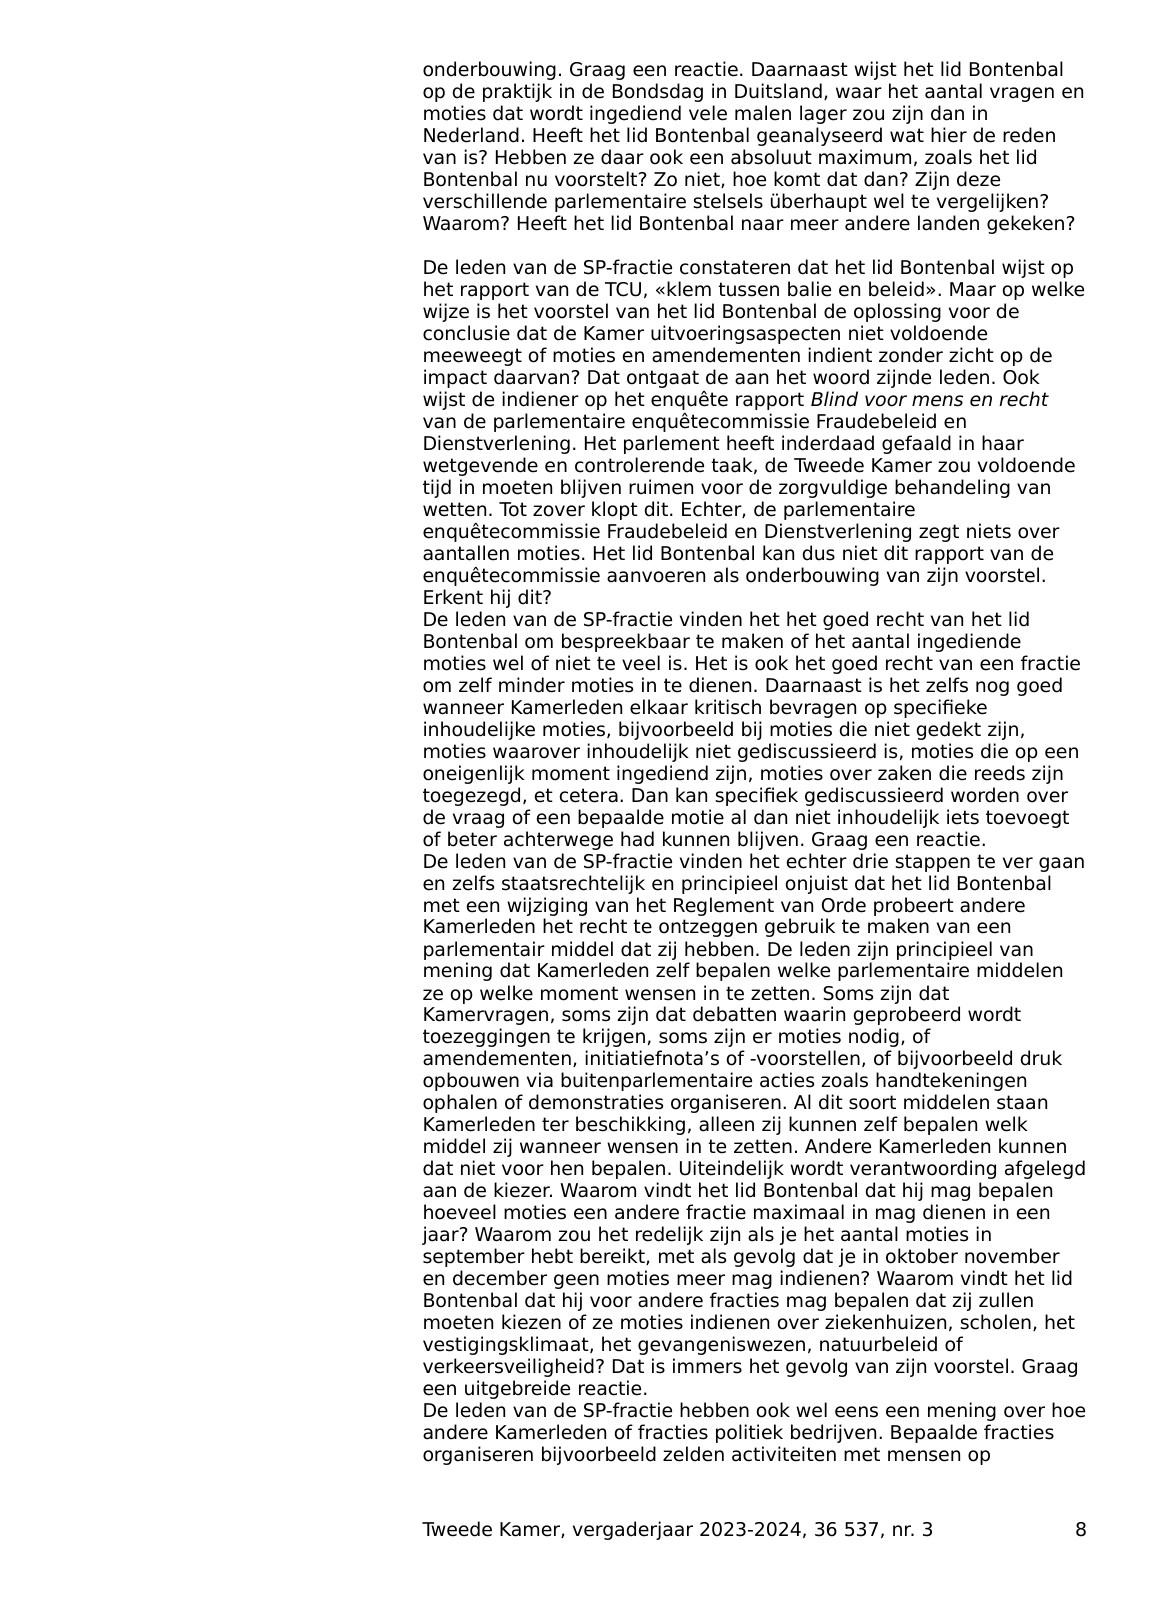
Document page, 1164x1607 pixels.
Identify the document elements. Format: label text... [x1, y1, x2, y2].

text De leden van de SP-fractie constateren dat het lid Bontenbal wijst op het rapport van de TCU, «klem tussen balie en beleid». Maar op welke wijze is het voorstel van het lid Bontenbal de oplossing voor de conclusie dat de Kamer uitvoeringsaspecten niet voldoende meeweegt of moties en amendementen indient zonder zicht op de impact daarvan? Dat ontgaat de aan het woord zijnde leden. Ook wijst de indiener op het enquête rapport Blind voor mens en recht van de parlementaire enquêtecommissie Fraudebeleid en Dienstverlening. Het parlement heeft inderdaad gefaald in haar wetgevende en controlerende taak, de Tweede Kamer zou voldoende tijd in moeten blijven ruimen voor de zorgvuldige behandeling van wetten. Tot zover klopt dit. Echter, de parlementaire enquêtecommissie Fraudebeleid en Dienstverlening zegt niets over aantallen moties. Het lid Bontenbal kan dus niet dit rapport van de enquêtecommissie aanvoeren als onderbouwing van zijn voorstel. Erkent hij dit? [422, 257, 1087, 609]
text De leden van de SP-fractie hebben ook wel eens een mening over hoe andere Kamerleden of fracties politiek bedrijven. Bepaalde fracties organiseren bijvoorbeeld zelden activiteiten met mensen op [422, 1400, 1087, 1466]
text onderbouwing. Graag een reactie. Daarnaast wijst het lid Bontenbal op de praktijk in de Bondsdag in Duitsland, waar het aantal vragen en moties dat wordt ingediend vele malen lager zou zijn dan in Nederland. Heeft het lid Bontenbal geanalyseerd wat hier de reden van is? Hebben ze daar ook een absoluut maximum, zoals het lid Bontenbal nu voorstelt? Zo niet, hoe komt dat dan? Zijn deze verschillende parlementaire stelsels überhaupt wel te vergelijken? Waarom? Heeft het lid Bontenbal naar meer andere landen gekeken? [422, 59, 1087, 235]
text De leden van de SP-fractie vinden het echter drie stappen te ver gaan en zelfs staatsrechtelijk en principieel onjuist dat het lid Bontenbal met een wijziging van het Reglement van Orde probeert andere Kamerleden het recht te ontzeggen gebruik te maken van een parlementair middel dat zij hebben. De leden zijn principieel van mening dat Kamerleden zelf bepalen welke parlementaire middelen ze op welke moment wensen in te zetten. Soms zijn dat Kamervragen, soms zijn dat debatten waarin geprobeerd wordt toezeggingen te krijgen, soms zijn er moties nodig, of amendementen, initiatiefnota’s of -voorstellen, of bijvoorbeeld druk opbouwen via buitenparlementaire acties zoals handtekeningen ophalen of demonstraties organiseren. Al dit soort middelen staan Kamerleden ter beschikking, alleen zij kunnen zelf bepalen welk middel zij wanneer wensen in te zetten. Andere Kamerleden kunnen dat niet voor hen bepalen. Uiteindelijk wordt verantwoording afgelegd aan de kiezer. Waarom vindt het lid Bontenbal dat hij mag bepalen hoeveel moties een andere fractie maximaal in mag dienen in een jaar? Waarom zou het redelijk zijn als je het aantal moties in september hebt bereikt, met als gevolg dat je in oktober november en december geen moties meer mag indienen? Waarom vindt het lid Bontenbal dat hij voor andere fracties mag bepalen dat zij zullen moeten kiezen of ze moties indienen over ziekenhuizen, scholen, het vestigingsklimaat, het gevangeniswezen, natuurbeleid of verkeersveiligheid? Dat is immers het gevolg van zijn voorstel. Graag een uitgebreide reactie. [422, 851, 1087, 1400]
text De leden van de SP-fractie vinden het het goed recht van het lid Bontenbal om bespreekbaar te maken of het aantal ingediende moties wel of niet te veel is. Het is ook het goed recht van een fractie om zelf minder moties in te dienen. Daarnaast is het zelfs nog goed wanneer Kamerleden elkaar kritisch bevragen op specifieke inhoudelijke moties, bijvoorbeeld bij moties die niet gedekt zijn, moties waarover inhoudelijk niet gediscussieerd is, moties die op een oneigenlijk moment ingediend zijn, moties over zaken die reeds zijn toegezegd, et cetera. Dan kan specifiek gediscussieerd worden over de vraag of een bepaalde motie al dan niet inhoudelijk iets toevoegt of beter achterwege had kunnen blijven. Graag een reactie. [422, 609, 1087, 851]
